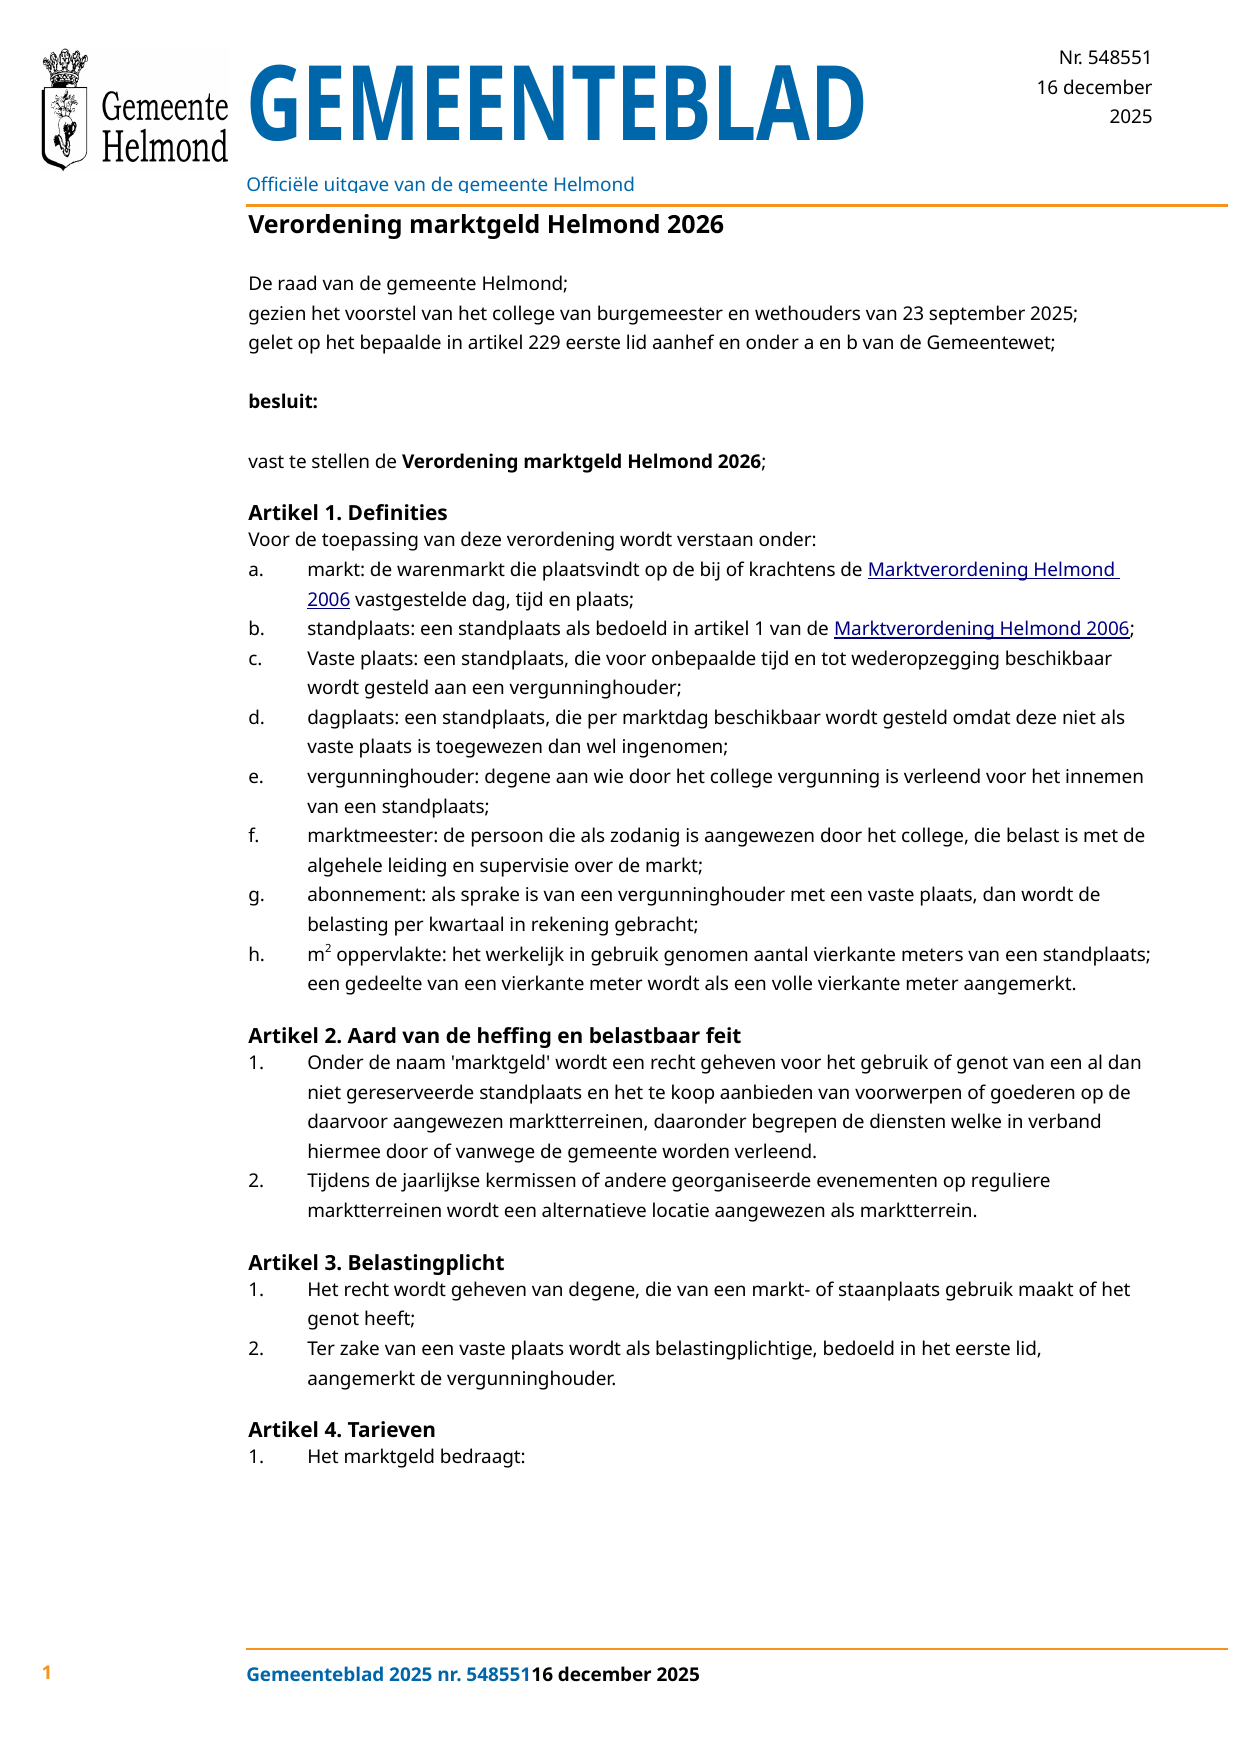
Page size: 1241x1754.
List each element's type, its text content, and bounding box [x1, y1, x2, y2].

list Het marktgeld bedraagt: [248, 1444, 1152, 1469]
list dagplaats: een standplaats, die per marktdag beschikbaar wordt gesteld omdat deze niet als vaste plaats is toegewezen dan wel ingenomen; [248, 704, 1152, 759]
text Artikel 2. Aard van de heffing en belastbaar feit [248, 1021, 1152, 1049]
text vast te stellen de Verordening marktgeld Helmond 2026; [248, 448, 1152, 473]
text gezien het voorstel van het college van burgemeester en wethouders van 23 september 2025; [248, 300, 1152, 326]
list Vaste plaats: een standplaats, die voor onbepaalde tijd en tot wederopzegging beschikbaar wordt gesteld aan een vergunninghouder; [248, 645, 1152, 700]
text Artikel 1. Definities [248, 498, 1152, 527]
list markt: de warenmarkt die plaatsvindt op de bij of krachtens de Marktverordening Helmond 2006 vastgestelde dag, tijd en plaats; [248, 556, 1152, 612]
text Voor de toepassing van deze verordening wordt verstaan onder: [248, 527, 1152, 552]
list Het recht wordt geheven van degene, die van een markt- of staanplaats gebruik maakt of het genot heeft; [248, 1276, 1152, 1331]
list vergunninghouder: degene aan wie door het college vergunning is verleend voor het innemen van een standplaats; [248, 763, 1152, 819]
list m2 oppervlakte: het werkelijk in gebruik genomen aantal vierkante meters van een standplaats; [248, 941, 1152, 967]
list Tijdens de jaarlijkse kermissen of andere georganiseerde evenementen op reguliere marktterreinen wordt een alternatieve locatie aangewezen als marktterrein. [248, 1168, 1152, 1223]
list Ter zake van een vaste plaats wordt als belastingplichtige, bedoeld in het eerste lid, aangemerkt de vergunninghouder. [248, 1335, 1152, 1391]
text gelet op het bepaalde in artikel 229 eerste lid aanhef en onder a en b van de Gemeentewet; [248, 329, 1152, 355]
list Onder de naam 'marktgeld' wordt een recht geheven voor het gebruik of genot van een al dan niet gereserveerde standplaats en het te koop aanbieden van voorwerpen of goederen op de daarvoor aangewezen marktterreinen, daaronder begrepen de diensten welke in verband hiermee door of vanwege de gemeente worden verleend. [248, 1049, 1152, 1164]
text Artikel 3. Belastingplicht [248, 1248, 1152, 1276]
text Verordening marktgeld Helmond 2026 [248, 207, 1152, 241]
text De raad van de gemeente Helmond; [248, 270, 1152, 296]
list standplaats: een standplaats als bedoeld in artikel 1 van de Marktverordening Helmond 2006; [248, 615, 1152, 641]
text Artikel 4. Tarieven [248, 1415, 1152, 1444]
text besluit: [248, 389, 1152, 414]
list een gedeelte van een vierkante meter wordt als een volle vierkante meter aangemerkt. [248, 970, 1152, 996]
list abonnement: als sprake is van een vergunninghouder met een vaste plaats, dan wordt de belasting per kwartaal in rekening gebracht; [248, 882, 1152, 937]
picture [41, 47, 231, 172]
list marktmeester: de persoon die als zodanig is aangewezen door het college, die belast is met de algehele leiding en supervisie over de markt; [248, 822, 1152, 878]
